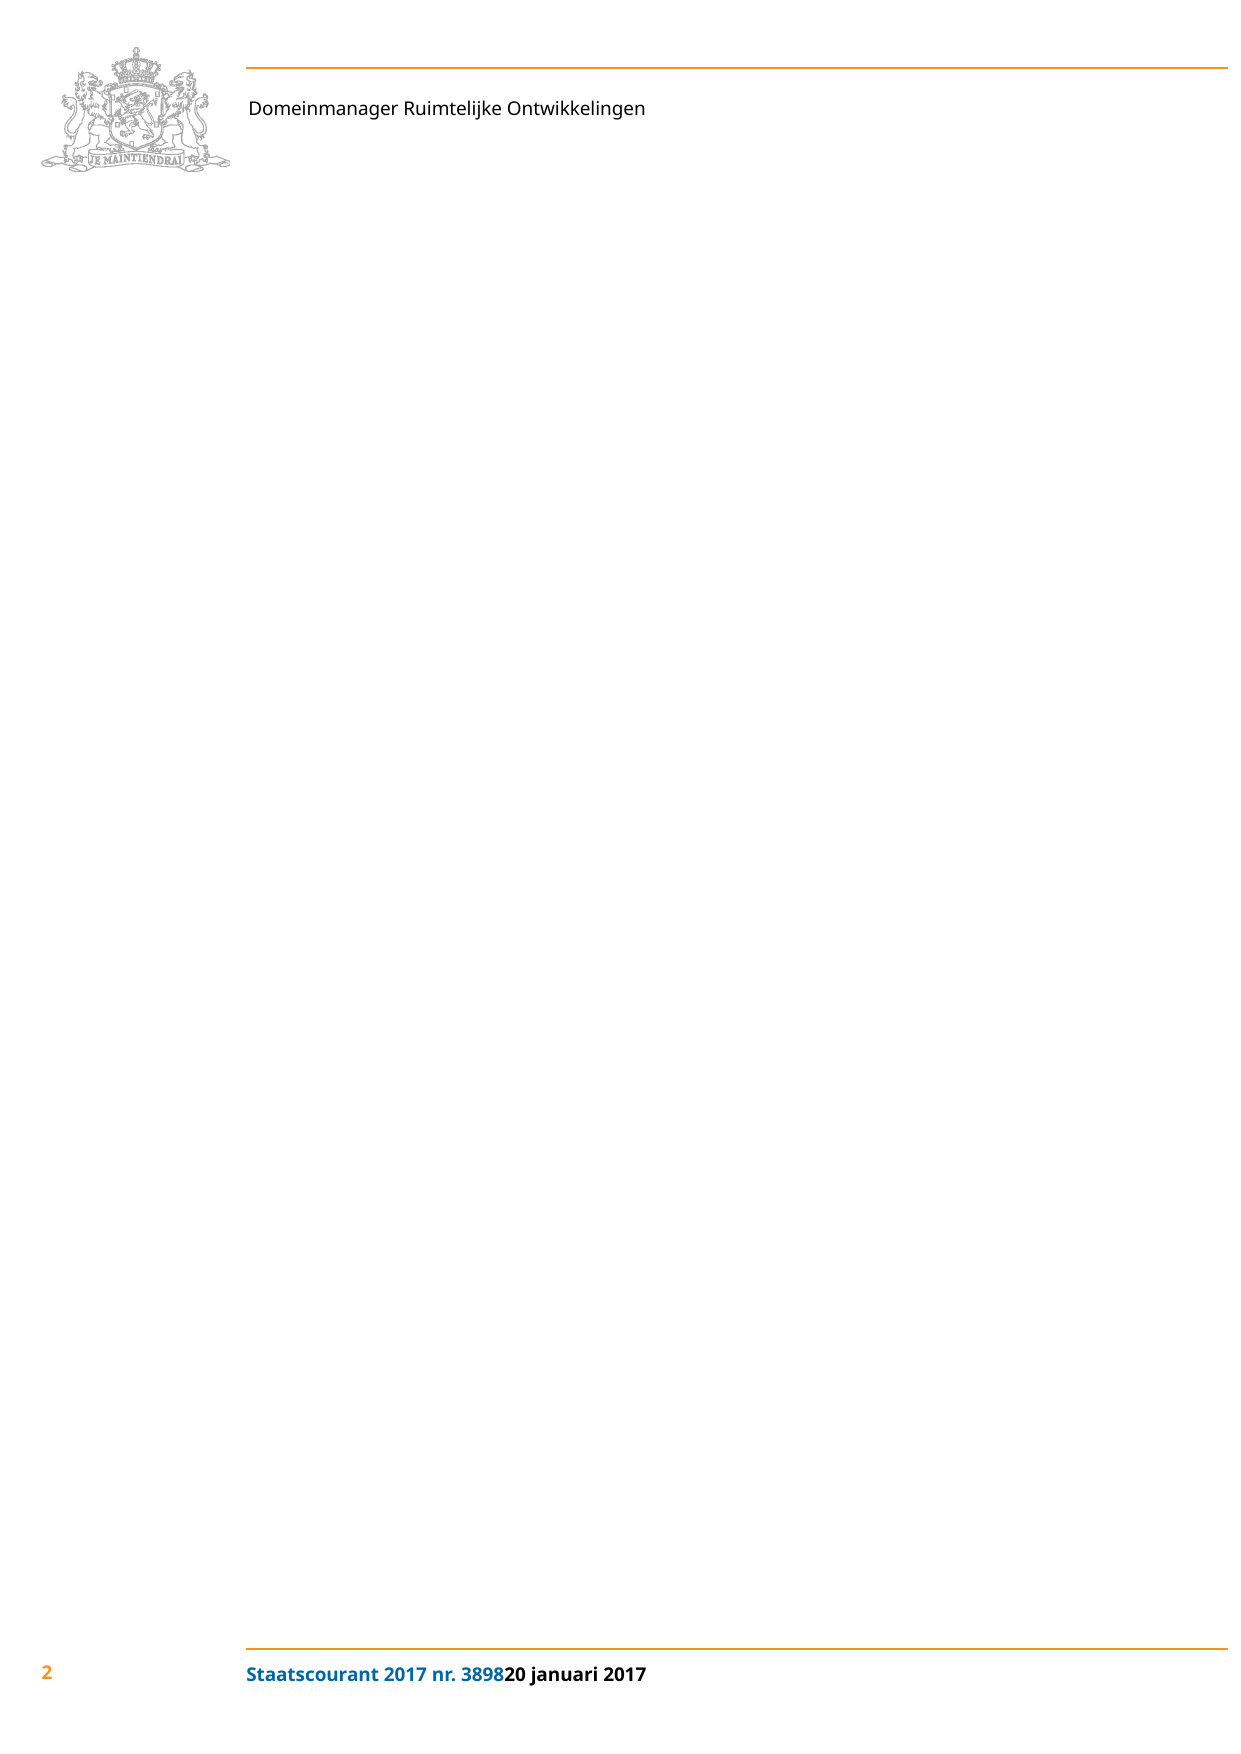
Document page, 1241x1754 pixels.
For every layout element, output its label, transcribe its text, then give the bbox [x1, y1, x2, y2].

text Domeinmanager Ruimtelijke Ontwikkelingen [248, 95, 1152, 121]
picture [41, 47, 231, 172]
